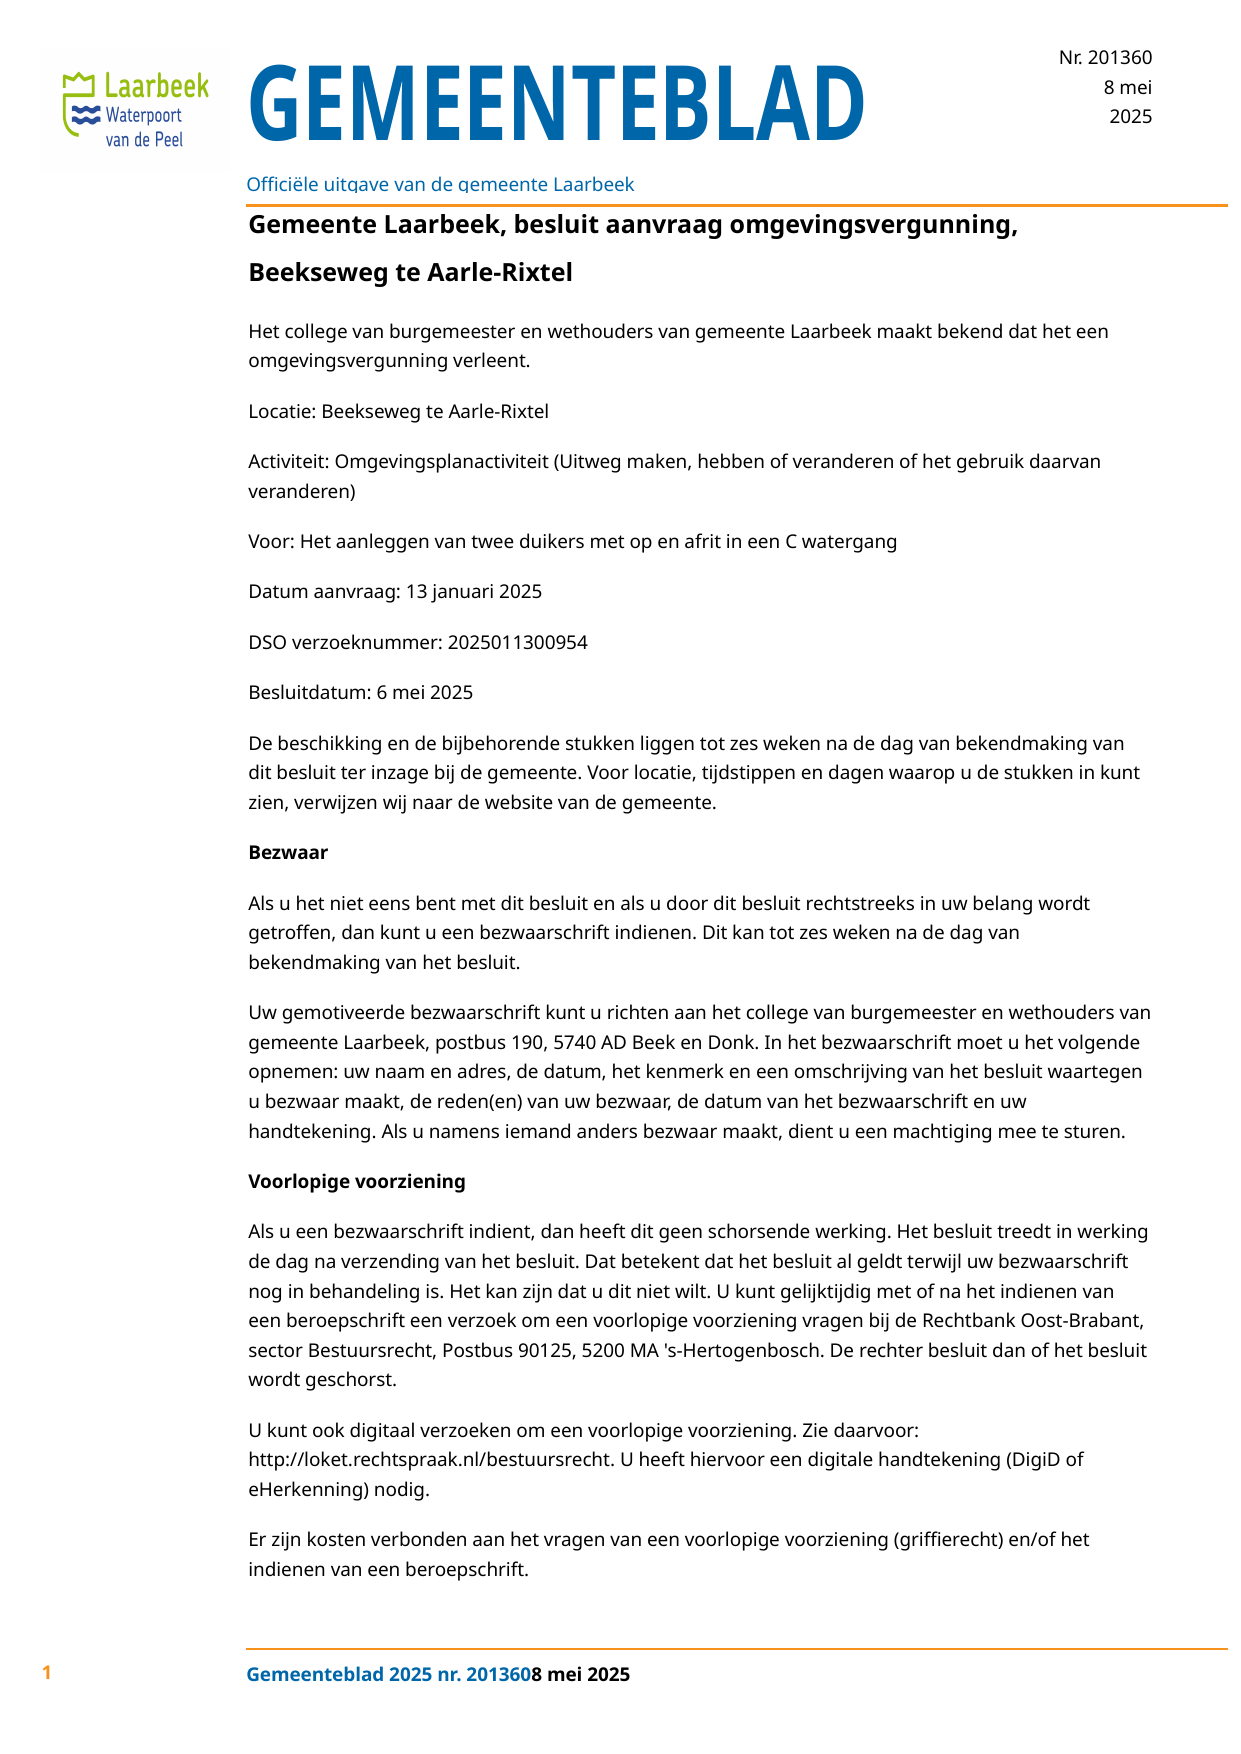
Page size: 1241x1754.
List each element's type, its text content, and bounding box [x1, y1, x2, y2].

text Datum aanvraag: 13 januari 2025 [248, 579, 1152, 604]
text DSO verzoeknummer: 2025011300954 [248, 629, 1152, 655]
text Als u een bezwaarschrift indient, dan heeft dit geen schorsende werking. Het besluit treedt in werking de dag na verzending van het besluit. Dat betekent dat het besluit al geldt terwijl uw bezwaarschrift nog in behandeling is. Het kan zijn dat u dit niet wilt. U kunt gelijktijdig met of na het indienen van een beroepschrift een verzoek om een voorlopige voorziening vragen bij de Rechtbank Oost-Brabant, sector Bestuursrecht, Postbus 90125, 5200 MA 's‑Hertogenbosch. De rechter besluit dan of het besluit wordt geschorst. [248, 1219, 1152, 1392]
picture [41, 47, 231, 172]
text Locatie: Beekseweg te Aarle-Rixtel [248, 398, 1152, 424]
text U kunt ook digitaal verzoeken om een voorlopige voorziening. Zie daarvoor: http://loket.rechtspraak.nl/bestuursrecht. U heeft hiervoor een digitale handtekening (DigiD of eHerkenning) nodig. [248, 1417, 1152, 1502]
text De beschikking en de bijbehorende stukken liggen tot zes weken na de dag van bekendmaking van dit besluit ter inzage bij de gemeente. Voor locatie, tijdstippen en dagen waarop u de stukken in kunt zien, verwijzen wij naar de website van de gemeente. [248, 730, 1152, 815]
text Als u het niet eens bent met dit besluit en als u door dit besluit rechtstreeks in uw belang wordt getroffen, dan kunt u een bezwaarschrift indienen. Dit kan tot zes weken na de dag van bekendmaking van het besluit. [248, 890, 1152, 975]
text Voorlopige voorziening [248, 1168, 1152, 1194]
text Er zijn kosten verbonden aan het vragen van een voorlopige voorziening (griffierecht) en/of het indienen van een beroepschrift. [248, 1527, 1152, 1582]
text Activiteit: Omgevingsplanactiviteit (Uitweg maken, hebben of veranderen of het gebruik daarvan veranderen) [248, 448, 1152, 504]
text Gemeente Laarbeek, besluit aanvraag omgevingsvergunning, Beekseweg te Aarle-Rixtel [248, 207, 1152, 288]
text Bezwaar [248, 839, 1152, 865]
text Het college van burgemeester en wethouders van gemeente Laarbeek maakt bekend dat het een omgevingsvergunning verleent. [248, 318, 1152, 373]
text Voor: Het aanleggen van twee duikers met op en afrit in een C watergang [248, 528, 1152, 554]
text Uw gemotiveerde bezwaarschrift kunt u richten aan het college van burgemeester en wethouders van gemeente Laarbeek, postbus 190, 5740 AD Beek en Donk. In het bezwaarschrift moet u het volgende opnemen: uw naam en adres, de datum, het kenmerk en een omschrijving van het besluit waartegen u bezwaar maakt, de reden(en) van uw bezwaar, de datum van het bezwaarschrift en uw handtekening. Als u namens iemand anders bezwaar maakt, dient u een machtiging mee te sturen. [248, 999, 1152, 1144]
text Besluitdatum: 6 mei 2025 [248, 679, 1152, 705]
